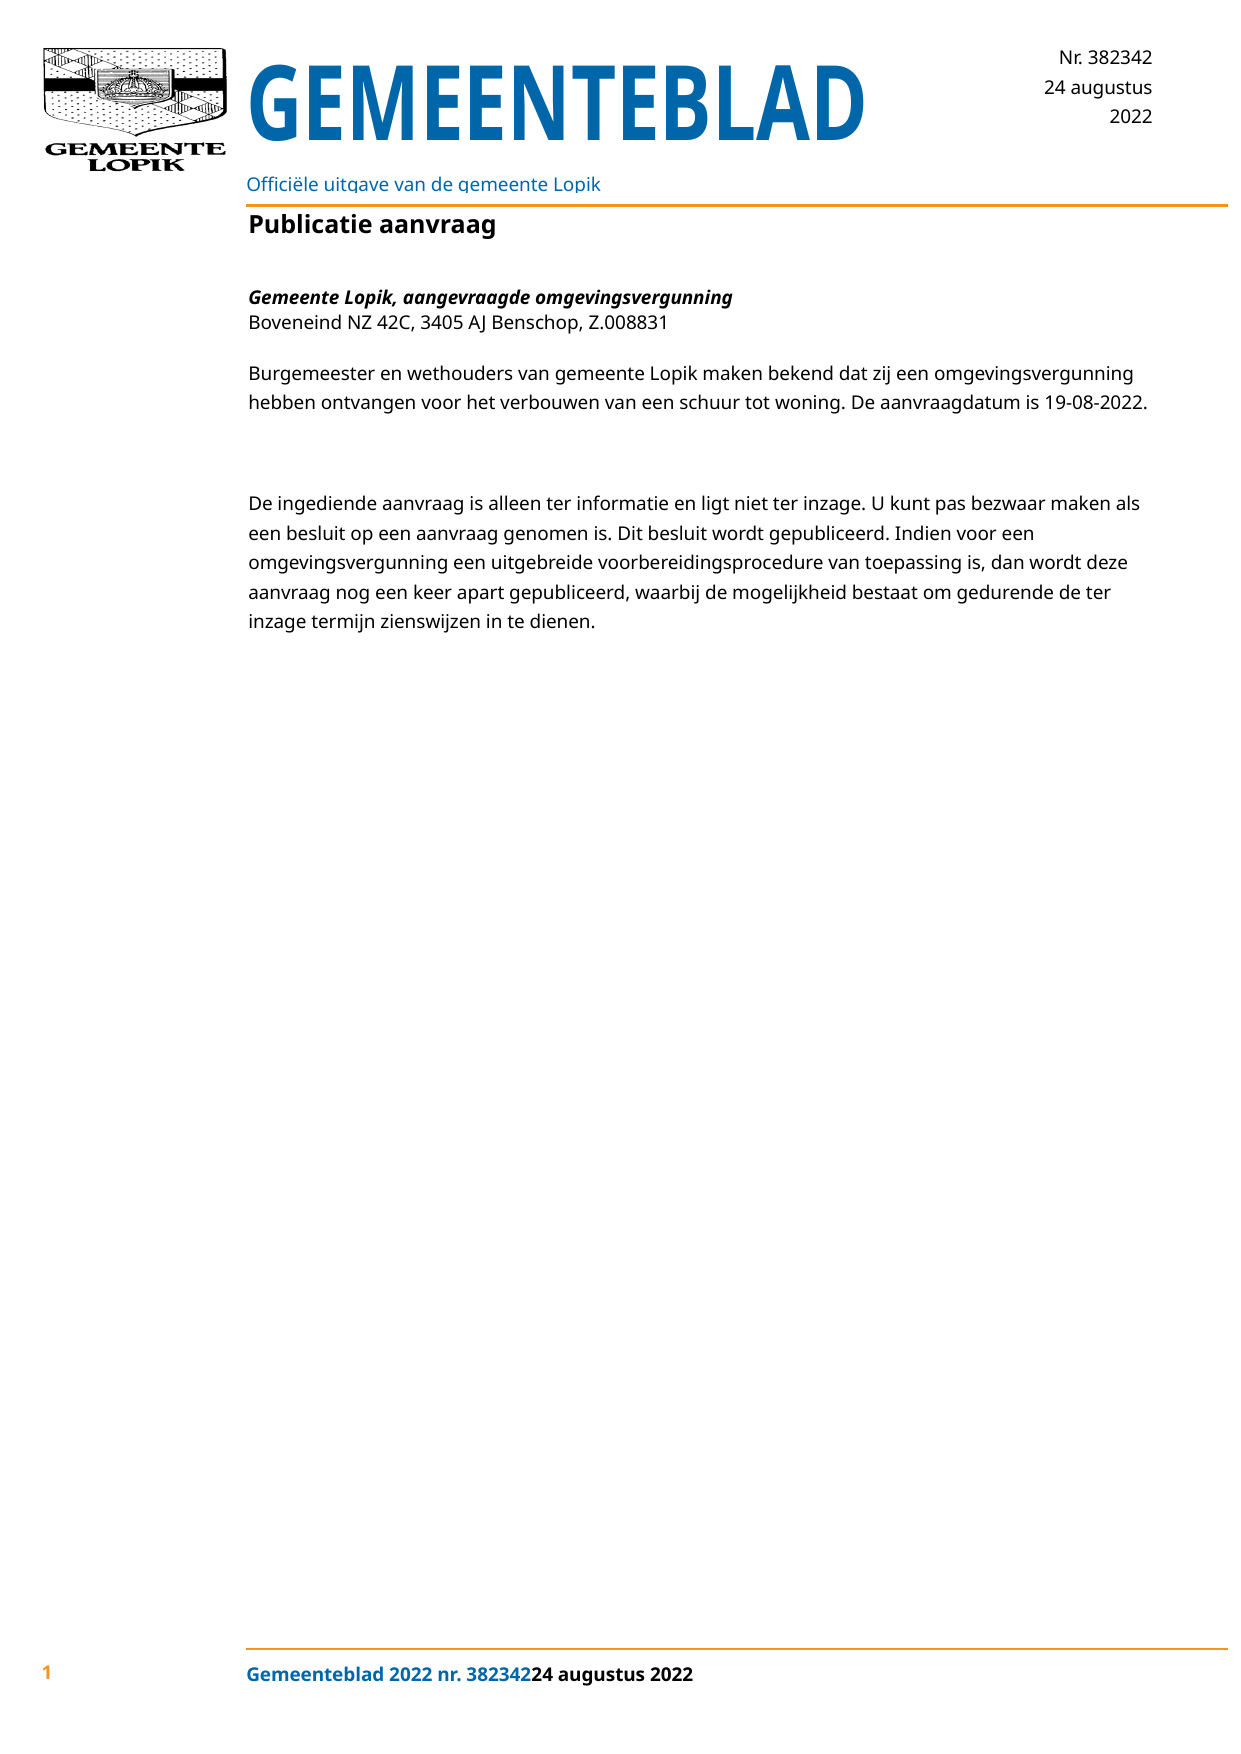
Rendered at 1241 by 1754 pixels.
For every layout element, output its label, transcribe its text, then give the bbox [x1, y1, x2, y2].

text Gemeente Lopik, aangevraagde omgevingsvergunning [248, 284, 1152, 309]
picture [41, 47, 231, 172]
text Boveneind NZ 42C, 3405 AJ Benschop, Z.008831 [248, 309, 1152, 335]
text Publicatie aanvraag [248, 207, 1152, 241]
text Burgemeester en wethouders van gemeente Lopik maken bekend dat zij een omgevingsvergunning hebben ontvangen voor het verbouwen van een schuur tot woning. De aanvraagdatum is 19-08-2022. [248, 360, 1152, 415]
text De ingediende aanvraag is alleen ter informatie en ligt niet ter inzage. U kunt pas bezwaar maken als een besluit op een aanvraag genomen is. Dit besluit wordt gepubliceerd. Indien voor een omgevingsvergunning een uitgebreide voorbereidingsprocedure van toepassing is, dan wordt deze aanvraag nog een keer apart gepubliceerd, waarbij de mogelijkheid bestaat om gedurende de ter inzage termijn zienswijzen in te dienen. [248, 490, 1152, 634]
